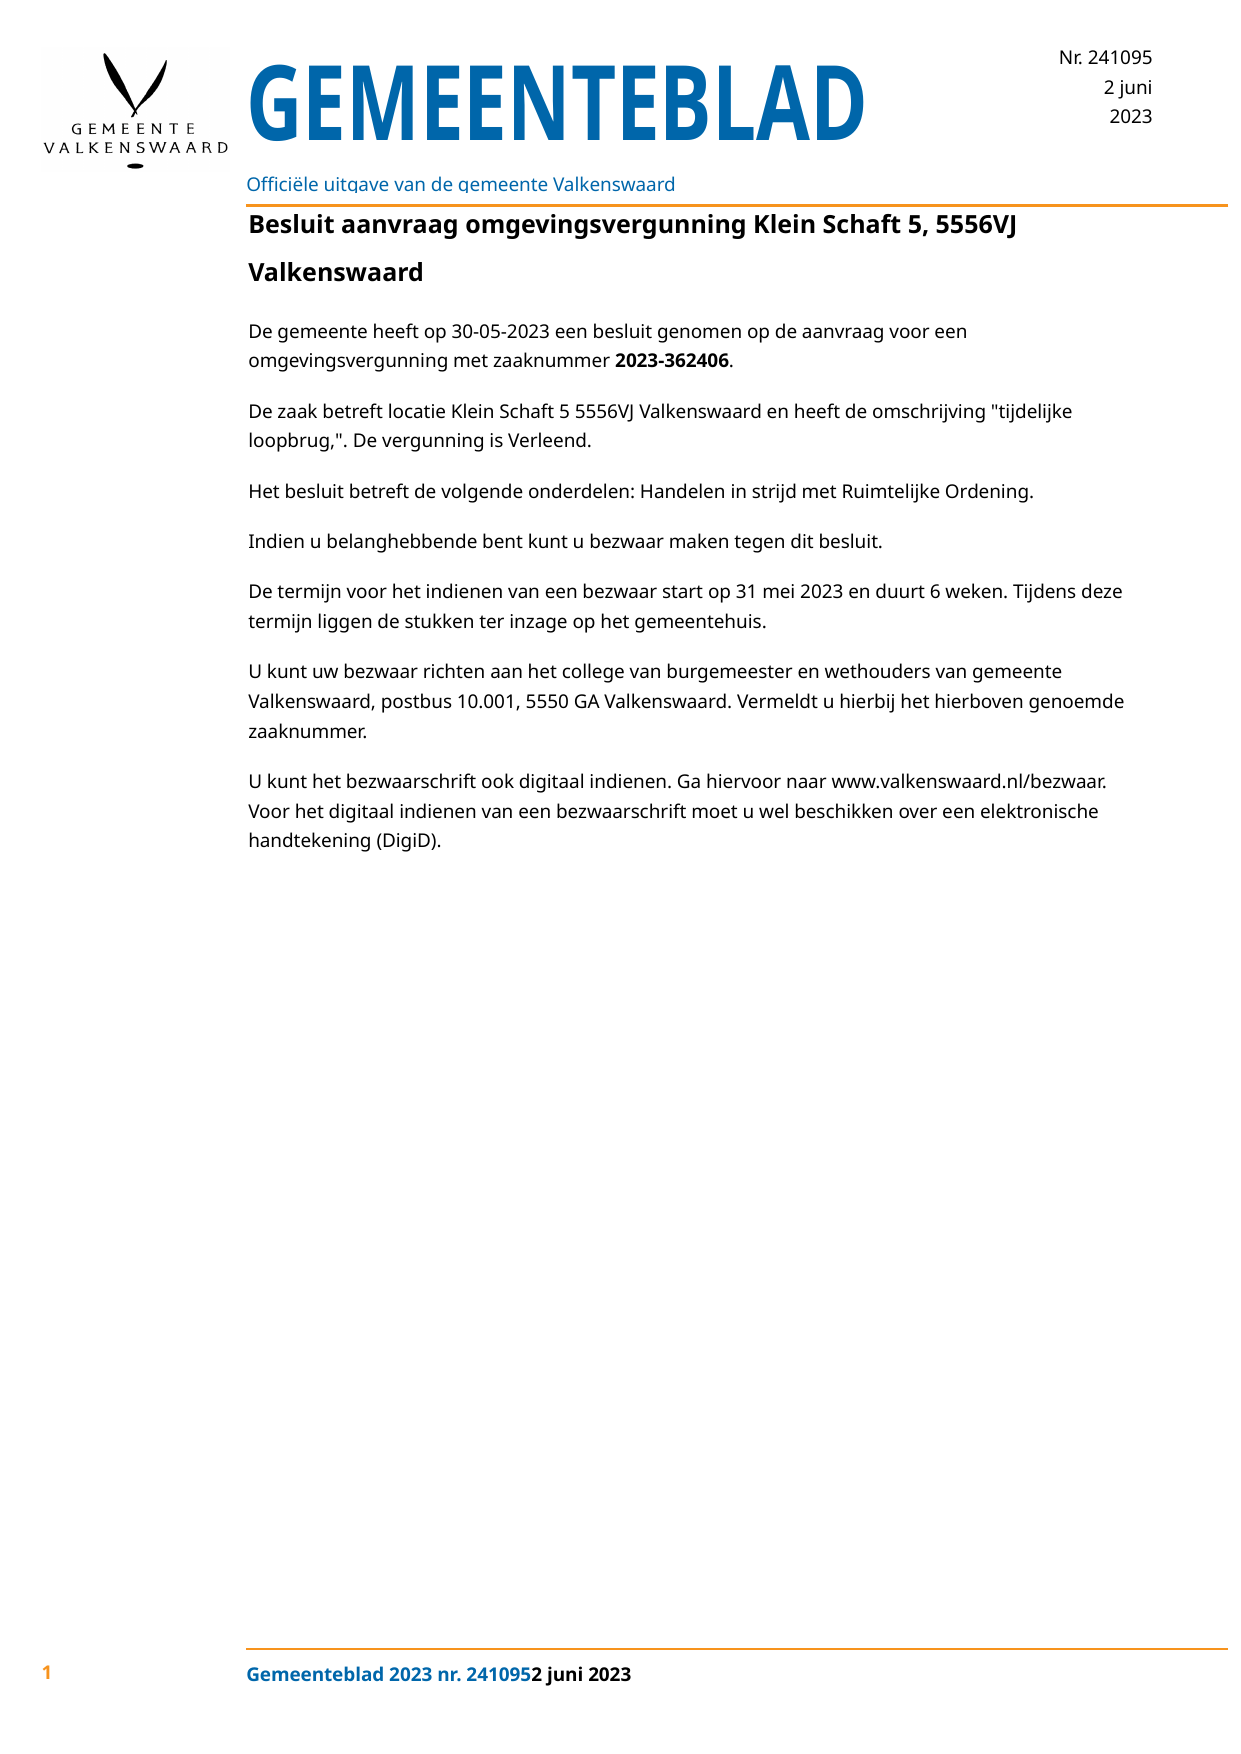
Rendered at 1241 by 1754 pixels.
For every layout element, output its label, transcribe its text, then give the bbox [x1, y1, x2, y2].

text De gemeente heeft op 30-05-2023 een besluit genomen op de aanvraag voor een omgevingsvergunning met zaaknummer 2023-362406. [248, 318, 1152, 373]
picture [41, 47, 231, 172]
text U kunt het bezwaarschrift ook digitaal indienen. Ga hiervoor naar www.valkenswaard.nl/bezwaar. Voor het digitaal indienen van een bezwaarschrift moet u wel beschikken over een elektronische handtekening (DigiD). [248, 768, 1152, 853]
text Indien u belanghebbende bent kunt u bezwaar maken tegen dit besluit. [248, 528, 1152, 554]
text Besluit aanvraag omgevingsvergunning Klein Schaft 5, 5556VJ Valkenswaard [248, 207, 1152, 288]
text U kunt uw bezwaar richten aan het college van burgemeester en wethouders van gemeente Valkenswaard, postbus 10.001, 5550 GA Valkenswaard. Vermeldt u hierbij het hierboven genoemde zaaknummer. [248, 659, 1152, 744]
text Het besluit betreft de volgende onderdelen: Handelen in strijd met Ruimtelijke Ordening. [248, 478, 1152, 504]
text De termijn voor het indienen van een bezwaar start op 31 mei 2023 en duurt 6 weken. Tijdens deze termijn liggen de stukken ter inzage op het gemeentehuis. [248, 579, 1152, 634]
text De zaak betreft locatie Klein Schaft 5 5556VJ Valkenswaard en heeft de omschrijving "tijdelijke loopbrug,". De vergunning is Verleend. [248, 398, 1152, 453]
